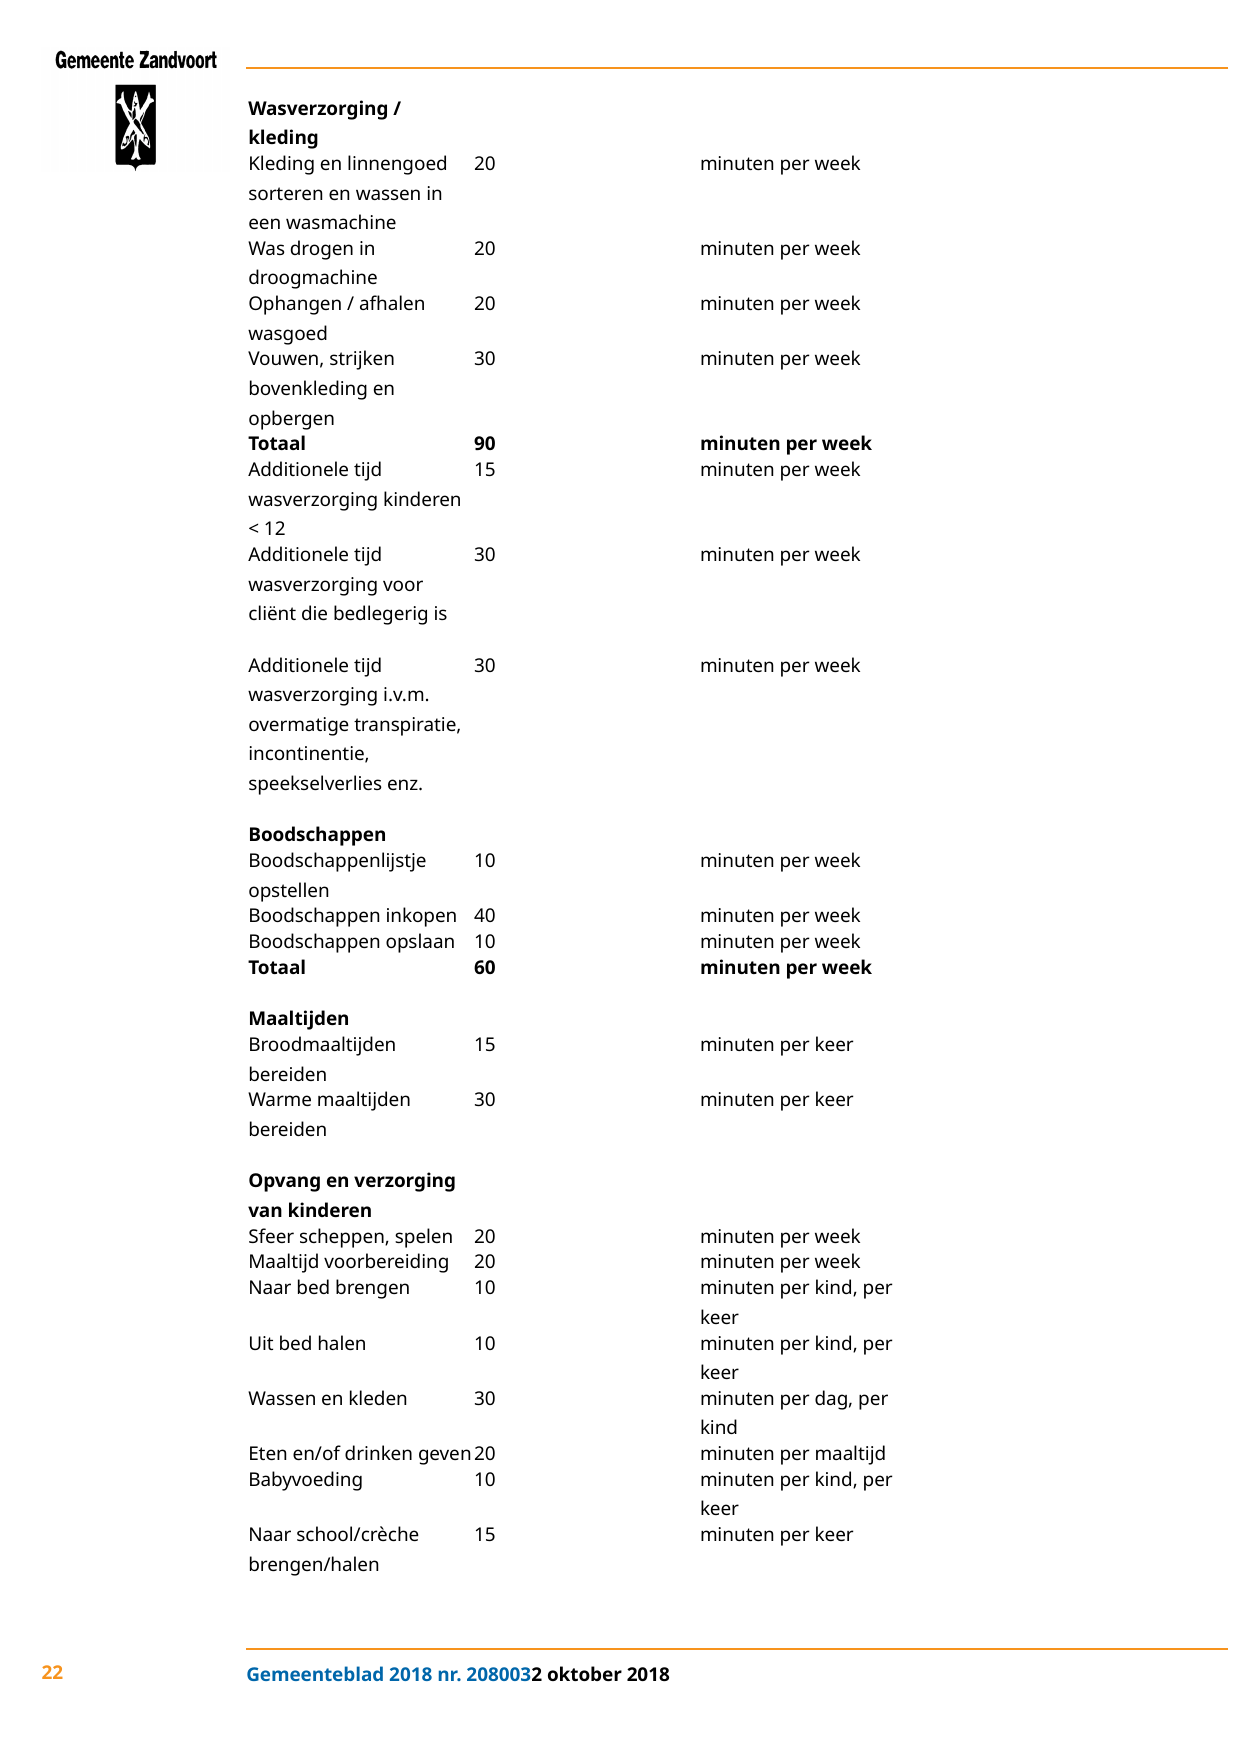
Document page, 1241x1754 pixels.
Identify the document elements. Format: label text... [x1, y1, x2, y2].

table_cell 30 [474, 1385, 700, 1440]
table_cell Babyvoeding [248, 1466, 474, 1521]
table_cell 30 [474, 541, 700, 626]
table_cell Boodschappen inkopen [248, 903, 474, 928]
table_cell [926, 235, 1152, 290]
table_cell minuten per week [700, 431, 926, 456]
table_cell [926, 456, 1152, 541]
table_cell Naar school/crèche brengen/halen [248, 1521, 474, 1577]
table_cell 40 [474, 903, 700, 928]
table_cell [926, 652, 1152, 796]
table_cell [474, 796, 700, 822]
table_cell [248, 980, 474, 1006]
table_cell minuten per week [700, 456, 926, 541]
table_cell [926, 290, 1152, 346]
table_cell Was drogen in droogmachine [248, 235, 474, 290]
table_cell 10 [474, 1330, 700, 1385]
table_cell minuten per week [700, 652, 926, 796]
table_cell [926, 346, 1152, 431]
table_cell 10 [474, 847, 700, 903]
table_cell Warme maaltijden bereiden [248, 1087, 474, 1142]
table_cell [474, 95, 700, 150]
table_cell 20 [474, 1249, 700, 1274]
table_cell [926, 1330, 1152, 1385]
table_cell [474, 1142, 700, 1168]
table_cell [926, 1031, 1152, 1087]
table_cell [926, 1274, 1152, 1330]
table_cell minuten per kind, per keer [700, 1330, 926, 1385]
table_cell Boodschappen [248, 822, 474, 847]
table_cell [926, 1223, 1152, 1249]
table_cell [700, 1577, 926, 1602]
table_cell [474, 822, 700, 847]
table_cell Totaal [248, 431, 474, 456]
table_cell 20 [474, 235, 700, 290]
table_cell minuten per week [700, 1249, 926, 1274]
table_cell minuten per week [700, 903, 926, 928]
table_cell Wasverzorging / kleding [248, 95, 474, 150]
table_cell [248, 796, 474, 822]
table_cell [700, 95, 926, 150]
table_cell minuten per week [700, 235, 926, 290]
table_cell 60 [474, 954, 700, 980]
table_cell [700, 980, 926, 1006]
table_cell [248, 1142, 474, 1168]
table_cell minuten per week [700, 928, 926, 954]
table_cell Broodmaaltijden bereiden [248, 1031, 474, 1087]
table_cell Boodschappen opslaan [248, 928, 474, 954]
table_cell 30 [474, 1087, 700, 1142]
table_cell [926, 1006, 1152, 1031]
table_cell [926, 954, 1152, 980]
table_cell [926, 928, 1152, 954]
table_cell [926, 1385, 1152, 1440]
table_cell 20 [474, 290, 700, 346]
table_cell Maaltijd voorbereiding [248, 1249, 474, 1274]
table_cell [926, 1466, 1152, 1521]
table_cell minuten per keer [700, 1087, 926, 1142]
picture [41, 47, 231, 172]
table_cell minuten per week [700, 954, 926, 980]
table_cell 10 [474, 1466, 700, 1521]
table_cell 15 [474, 1521, 700, 1577]
table_cell 30 [474, 346, 700, 431]
table_cell [700, 1142, 926, 1168]
table_cell minuten per keer [700, 1521, 926, 1577]
table_cell [700, 1006, 926, 1031]
table_cell minuten per keer [700, 1031, 926, 1087]
table_cell minuten per week [700, 1223, 926, 1249]
table_cell Vouwen, strijken bovenkleding en opbergen [248, 346, 474, 431]
table_cell [926, 431, 1152, 456]
table_cell minuten per dag, per kind [700, 1385, 926, 1440]
table_cell [926, 1440, 1152, 1466]
table_cell minuten per week [700, 541, 926, 626]
table_cell [926, 903, 1152, 928]
table_cell Wassen en kleden [248, 1385, 474, 1440]
table_cell minuten per week [700, 290, 926, 346]
table_cell [474, 980, 700, 1006]
table_cell [700, 796, 926, 822]
table_cell [926, 796, 1152, 822]
table_cell minuten per maaltijd [700, 1440, 926, 1466]
table_cell 10 [474, 1274, 700, 1330]
table_cell [248, 626, 474, 652]
table_cell [248, 1577, 474, 1602]
table_cell Sfeer scheppen, spelen [248, 1223, 474, 1249]
table_cell minuten per week [700, 150, 926, 235]
table_cell [926, 980, 1152, 1006]
table_cell [474, 1577, 700, 1602]
table_cell Additionele tijd wasverzorging i.v.m. overmatige transpiratie, incontinentie, speekselverlies enz. [248, 652, 474, 796]
table_cell 20 [474, 1223, 700, 1249]
table_cell [926, 150, 1152, 235]
table_cell [926, 541, 1152, 626]
table_cell [926, 1087, 1152, 1142]
table_cell minuten per week [700, 346, 926, 431]
table_cell [474, 1168, 700, 1223]
table_cell 30 [474, 652, 700, 796]
table_cell minuten per week [700, 847, 926, 903]
table_cell Naar bed brengen [248, 1274, 474, 1330]
table_cell minuten per kind, per keer [700, 1466, 926, 1521]
table_cell [926, 847, 1152, 903]
table_cell 20 [474, 1440, 700, 1466]
table_cell [926, 822, 1152, 847]
table_cell 10 [474, 928, 700, 954]
table_cell [474, 1006, 700, 1031]
table_cell [700, 822, 926, 847]
table_cell Totaal [248, 954, 474, 980]
table_cell [926, 95, 1152, 150]
table_cell [700, 1168, 926, 1223]
table_cell minuten per kind, per keer [700, 1274, 926, 1330]
table_cell Eten en/of drinken geven [248, 1440, 474, 1466]
table_cell [926, 1521, 1152, 1577]
table_cell 20 [474, 150, 700, 235]
table_cell Kleding en linnengoed sorteren en wassen in een wasmachine [248, 150, 474, 235]
table_cell [926, 1249, 1152, 1274]
table_cell 15 [474, 1031, 700, 1087]
table_cell Opvang en verzorging van kinderen [248, 1168, 474, 1223]
table_cell Maaltijden [248, 1006, 474, 1031]
table_cell Boodschappenlijstje opstellen [248, 847, 474, 903]
table_cell 15 [474, 456, 700, 541]
table_cell Additionele tijd wasverzorging voor cliënt die bedlegerig is [248, 541, 474, 626]
table_cell Additionele tijd wasverzorging kinderen < 12 [248, 456, 474, 541]
table_cell 90 [474, 431, 700, 456]
table_cell Ophangen / afhalen wasgoed [248, 290, 474, 346]
table_cell Uit bed halen [248, 1330, 474, 1385]
